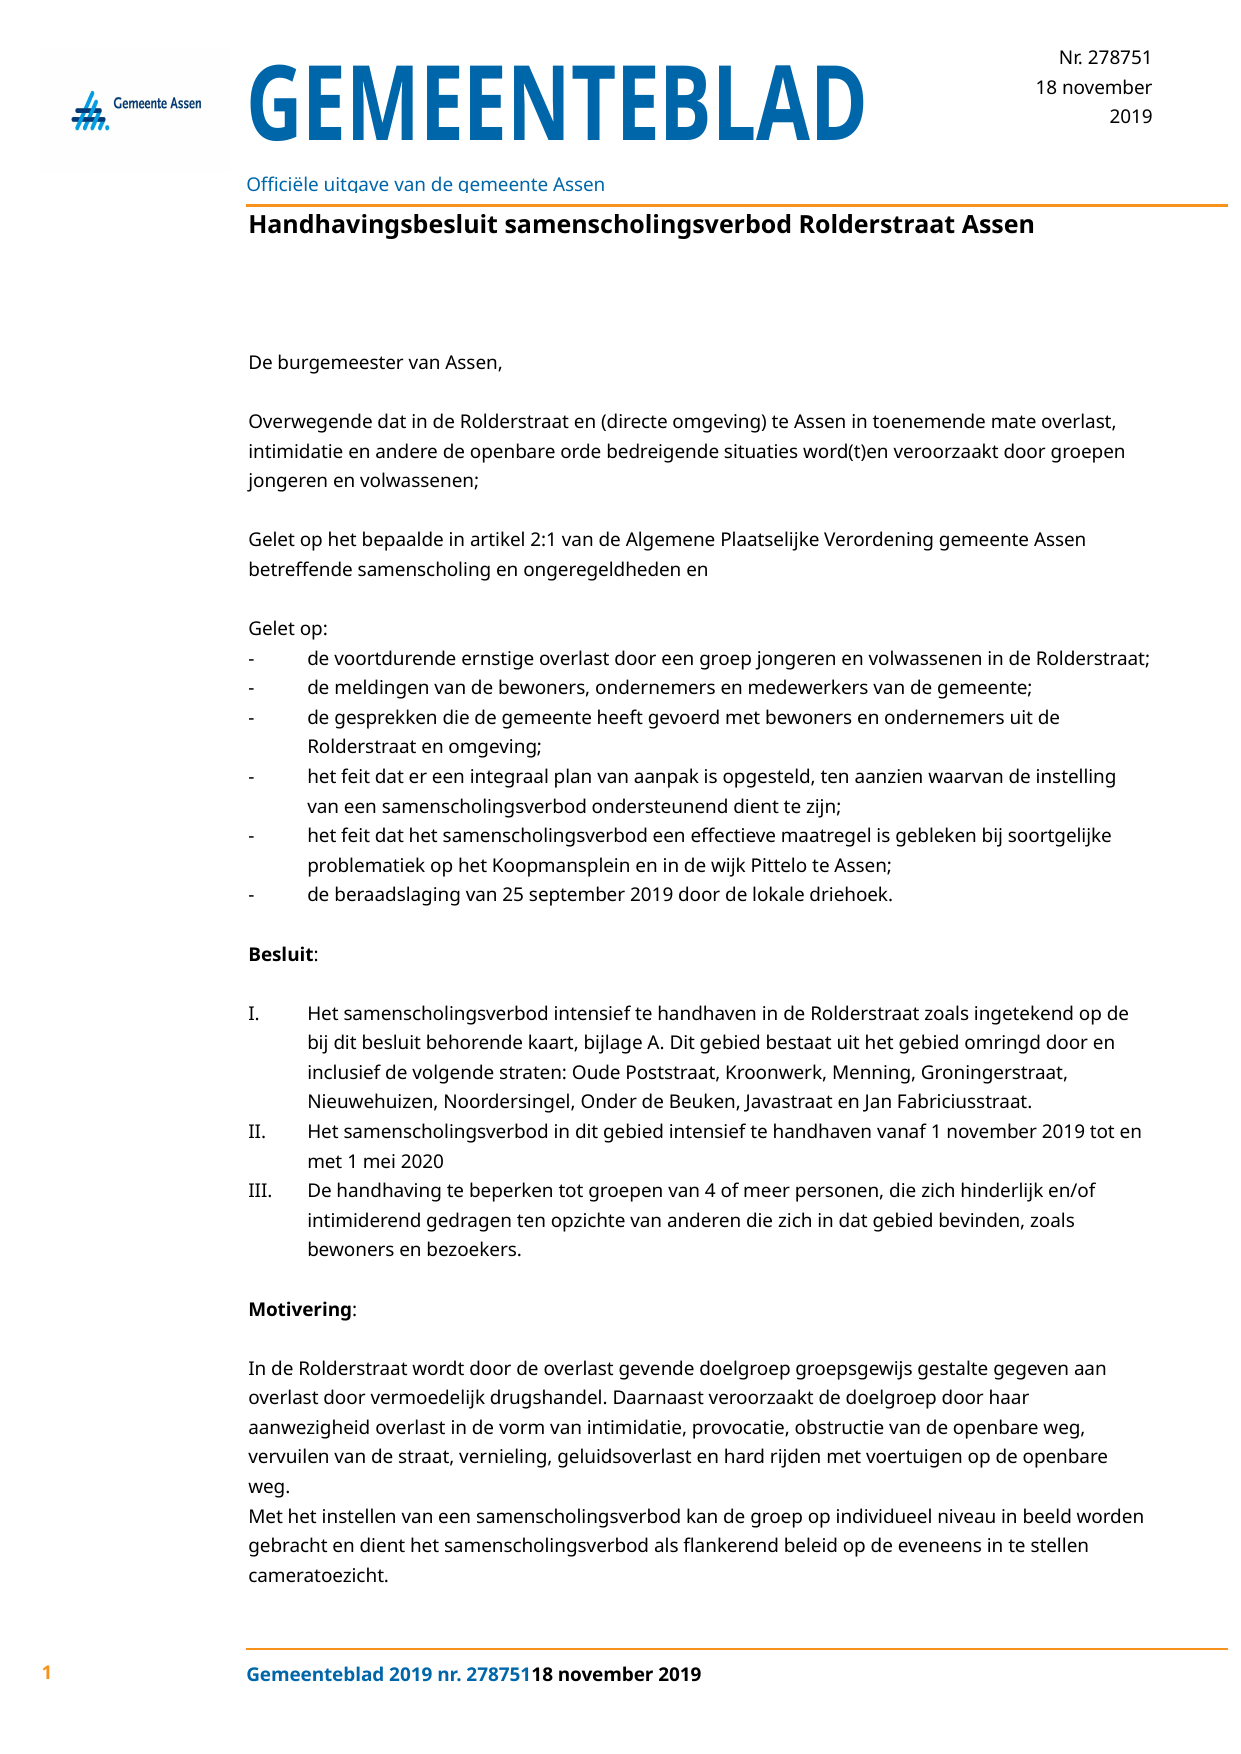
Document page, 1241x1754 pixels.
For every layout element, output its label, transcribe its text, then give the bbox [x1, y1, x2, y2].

list De handhaving te beperken tot groepen van 4 of meer personen, die zich hinderlijk en/of intimiderend gedragen ten opzichte van anderen die zich in dat gebied bevinden, zoals bewoners en bezoekers. [248, 1177, 1152, 1262]
list de beraadslaging van 25 september 2019 door de lokale driehoek. [248, 882, 1152, 907]
text Gelet op: [248, 615, 1152, 641]
list het feit dat het samenscholingsverbod een effectieve maatregel is gebleken bij soortgelijke problematiek op het Koopmansplein en in de wijk Pittelo te Assen; [248, 822, 1152, 878]
text In de Rolderstraat wordt door de overlast gevende doelgroep groepsgewijs gestalte gegeven aan overlast door vermoedelijk drugshandel. Daarnaast veroorzaakt de doelgroep door haar aanwezigheid overlast in de vorm van intimidatie, provocatie, obstructie van de openbare weg, vervuilen van de straat, vernieling, geluidsoverlast en hard rijden met voertuigen op de openbare weg. [248, 1355, 1152, 1499]
picture [41, 47, 231, 172]
text Overwegende dat in de Rolderstraat en (directe omgeving) te Assen in toenemende mate overlast, intimidatie en andere de openbare orde bedreigende situaties word(t)en veroorzaakt door groepen jongeren en volwassenen; [248, 408, 1152, 493]
list de gesprekken die de gemeente heeft gevoerd met bewoners en ondernemers uit de Rolderstraat en omgeving; [248, 704, 1152, 759]
list het feit dat er een integraal plan van aanpak is opgesteld, ten aanzien waarvan de instelling van een samenscholingsverbod ondersteunend dient te zijn; [248, 763, 1152, 819]
text De burgemeester van Assen, [248, 349, 1152, 375]
text Handhavingsbesluit samenscholingsverbod Rolderstraat Assen [248, 207, 1152, 241]
list de meldingen van de bewoners, ondernemers en medewerkers van de gemeente; [248, 674, 1152, 700]
text Motivering: [248, 1296, 1152, 1322]
list de voortdurende ernstige overlast door een groep jongeren en volwassenen in de Rolderstraat; [248, 645, 1152, 671]
list Het samenscholingsverbod intensief te handhaven in de Rolderstraat zoals ingetekend op de bij dit besluit behorende kaart, bijlage A. Dit gebied bestaat uit het gebied omringd door en inclusief de volgende straten: Oude Poststraat, Kroonwerk, Menning, Groningerstraat, Nieuwehuizen, Noordersingel, Onder de Beuken, Javastraat en Jan Fabriciusstraat. [248, 1000, 1152, 1114]
list Het samenscholingsverbod in dit gebied intensief te handhaven vanaf 1 november 2019 tot en met 1 mei 2020 [248, 1118, 1152, 1174]
text Besluit: [248, 941, 1152, 967]
text Met het instellen van een samenscholingsverbod kan de groep op individueel niveau in beeld worden gebracht en dient het samenscholingsverbod als flankerend beleid op de eveneens in te stellen cameratoezicht. [248, 1503, 1152, 1588]
text Gelet op het bepaalde in artikel 2:1 van de Algemene Plaatselijke Verordening gemeente Assen betreffende samenscholing en ongeregeldheden en [248, 527, 1152, 582]
